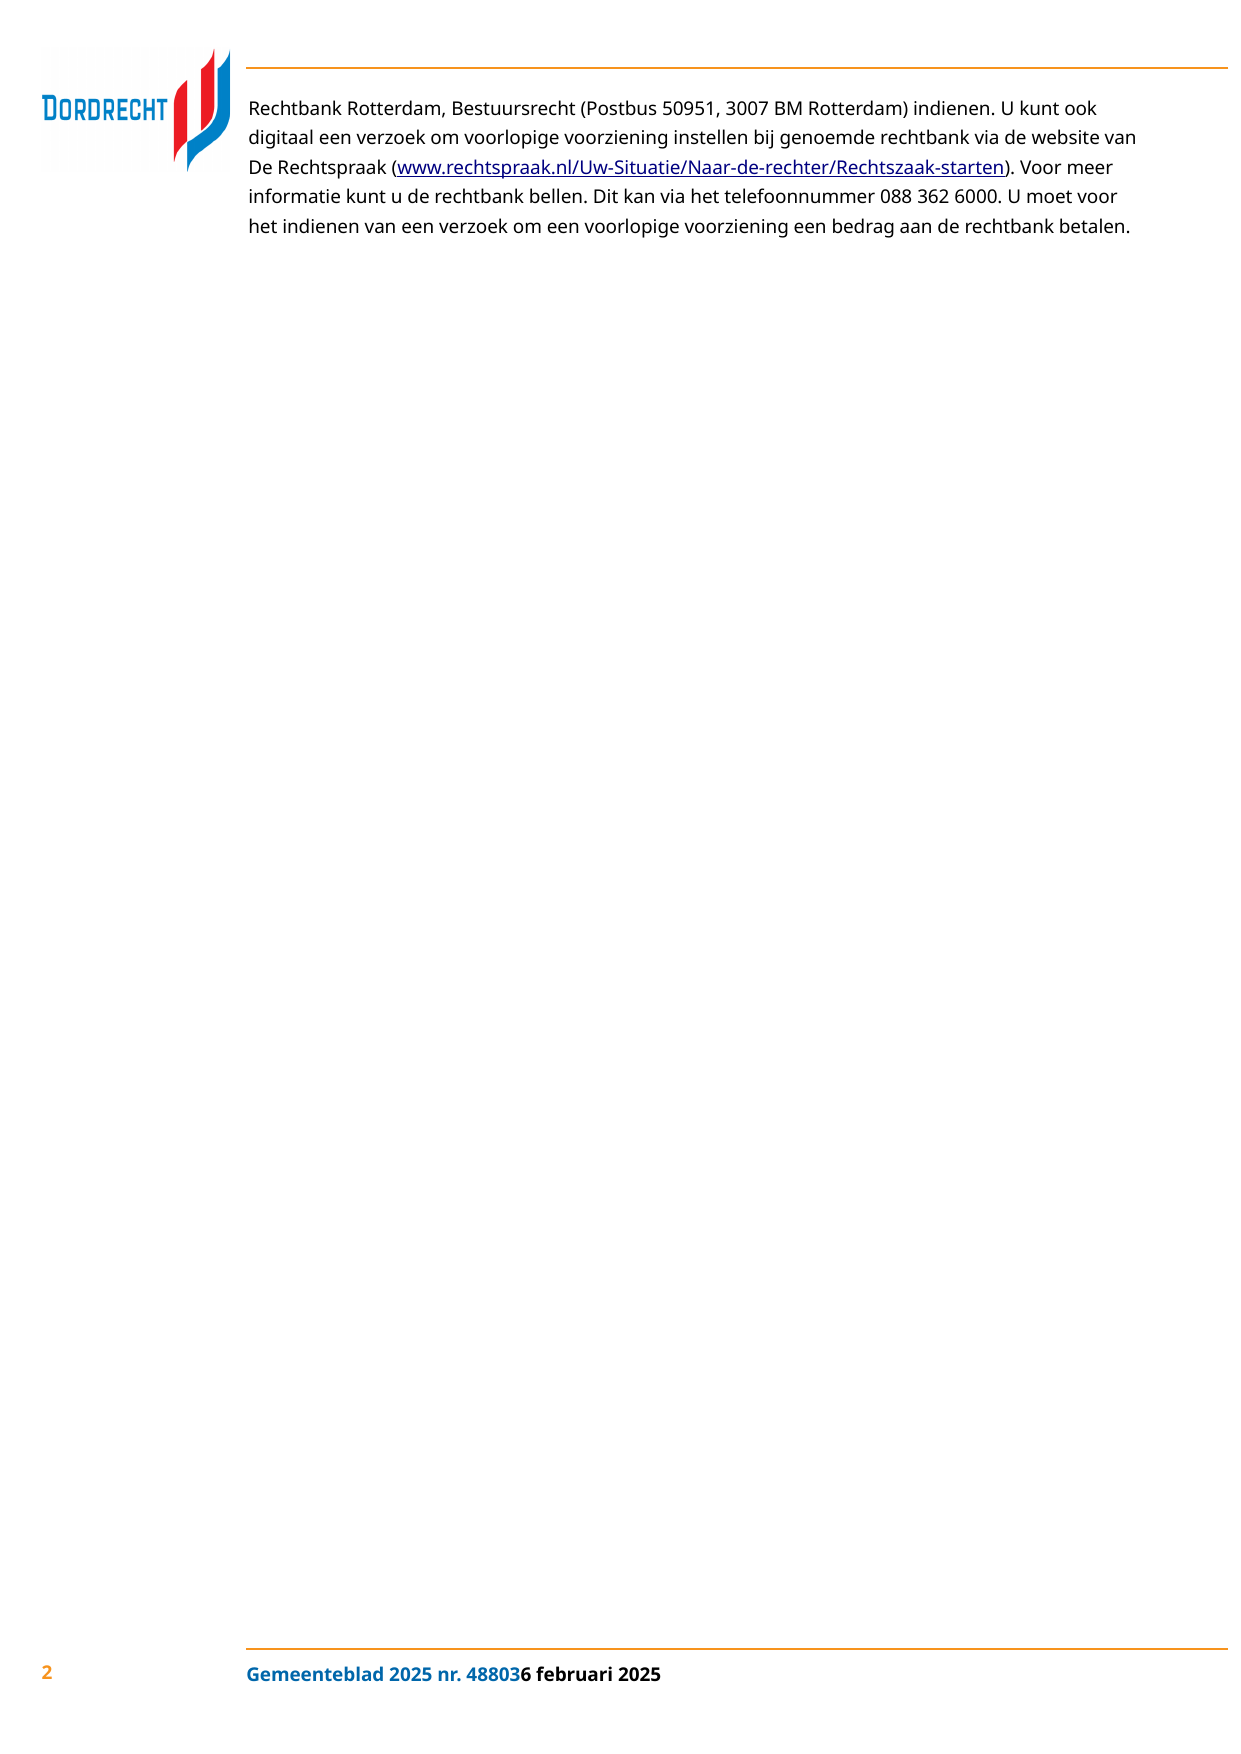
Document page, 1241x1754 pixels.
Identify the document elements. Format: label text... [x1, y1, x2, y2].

picture [41, 47, 231, 172]
text Rechtbank Rotterdam, Bestuursrecht (Postbus 50951, 3007 BM Rotterdam) indienen. U kunt ook digitaal een verzoek om voorlopige voorziening instellen bij genoemde rechtbank via de website van De Rechtspraak (www.rechtspraak.nl/Uw-Situatie/Naar-de-rechter/Rechtszaak-starten). Voor meer informatie kunt u de rechtbank bellen. Dit kan via het telefoonnummer 088 362 6000. U moet voor het indienen van een verzoek om een voorlopige voorziening een bedrag aan de rechtbank betalen. [248, 95, 1152, 239]
